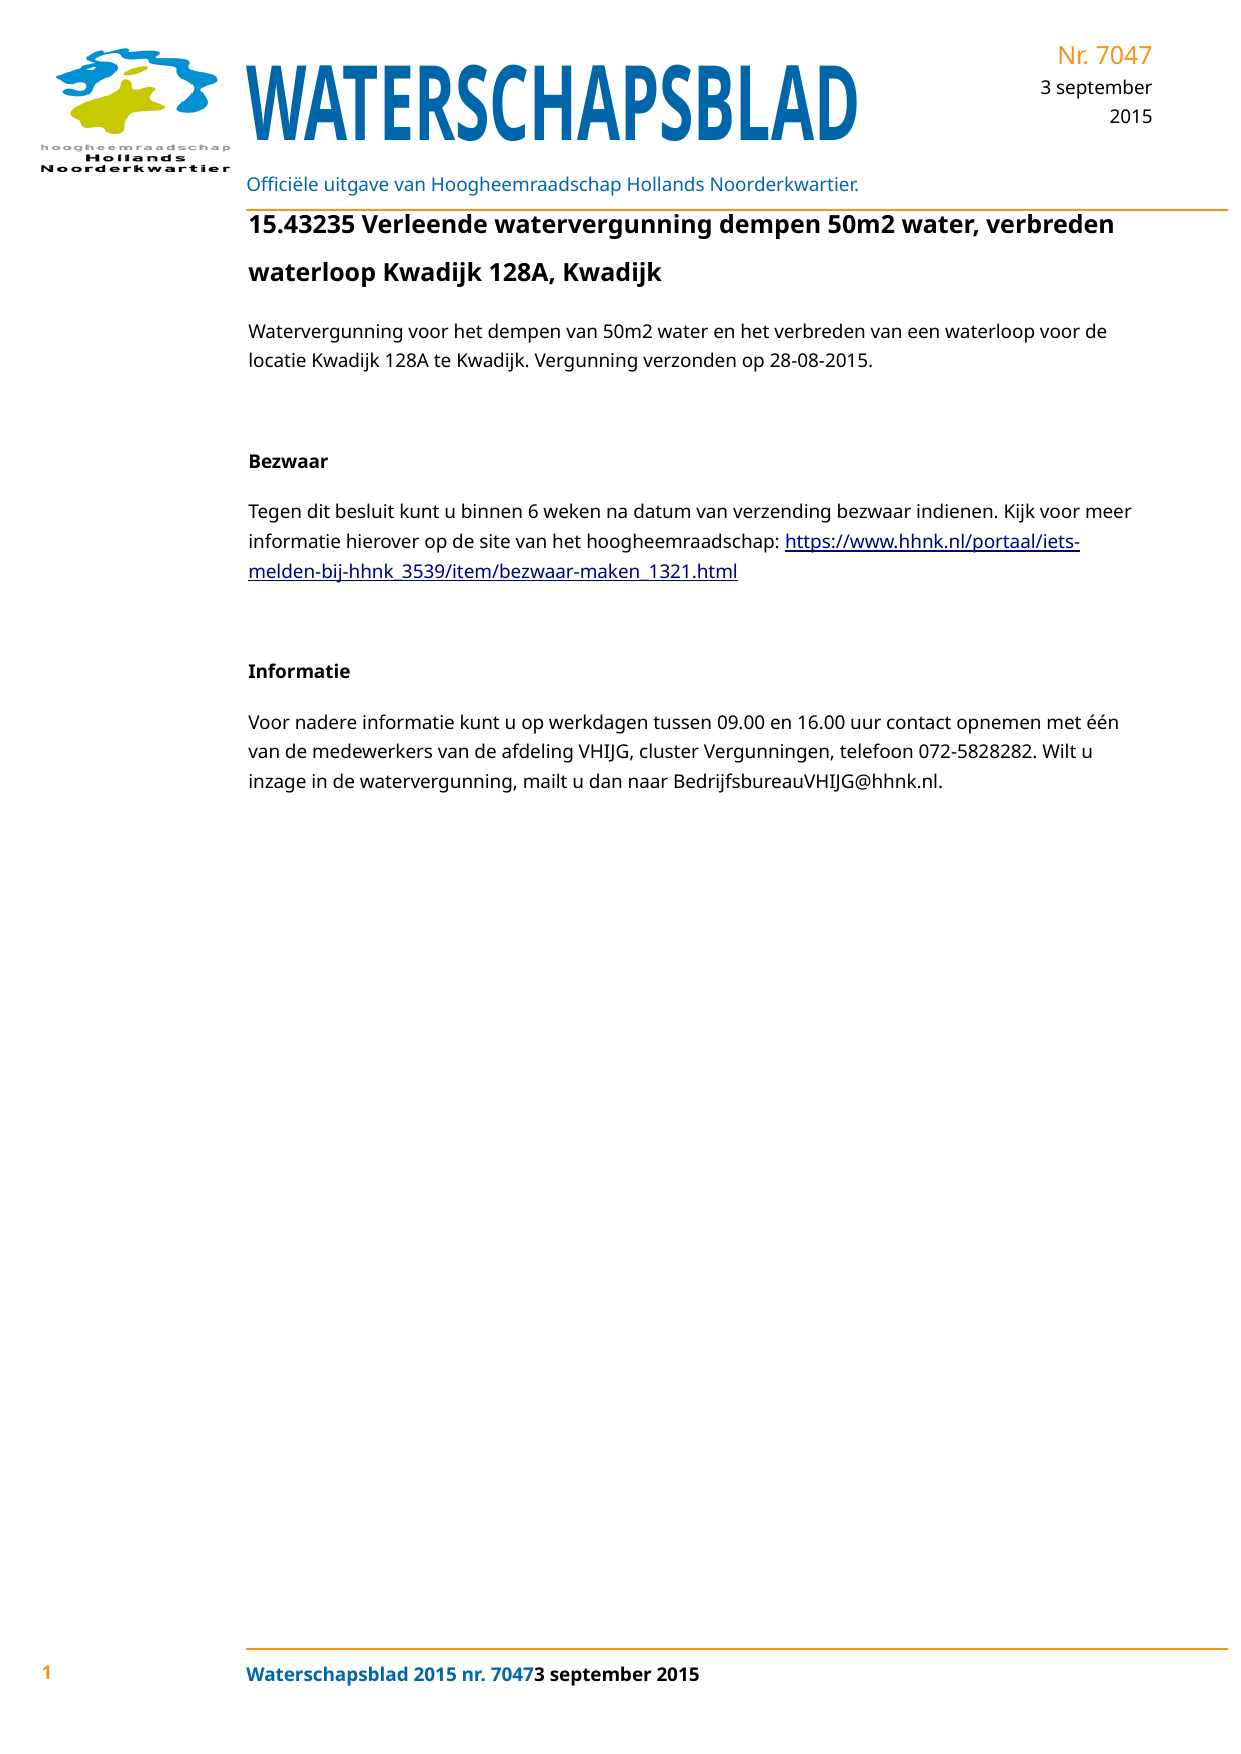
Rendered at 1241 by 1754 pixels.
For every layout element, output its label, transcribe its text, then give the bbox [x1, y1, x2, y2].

text Informatie [248, 659, 1152, 684]
text 15.43235 Verleende watervergunning dempen 50m2 water, verbreden waterloop Kwadijk 128A, Kwadijk [248, 211, 1152, 288]
text Bezwaar [248, 448, 1152, 474]
picture [41, 47, 231, 172]
text Tegen dit besluit kunt u binnen 6 weken na datum van verzending bezwaar indienen. Kijk voor meer informatie hierover op de site van het hoogheemraadschap: https://www.hhnk.nl/portaal/iets-melden-bij-hhnk_3539/item/bezwaar-maken_1321.html [248, 499, 1152, 584]
text Voor nadere informatie kunt u op werkdagen tussen 09.00 en 16.00 uur contact opnemen met één van de medewerkers van de afdeling VHIJG, cluster Vergunningen, telefoon 072-5828282. Wilt u inzage in de watervergunning, mailt u dan naar BedrijfsbureauVHIJG@hhnk.nl. [248, 709, 1152, 794]
text Watervergunning voor het dempen van 50m2 water en het verbreden van een waterloop voor de locatie Kwadijk 128A te Kwadijk. Vergunning verzonden op 28-08-2015. [248, 318, 1152, 373]
